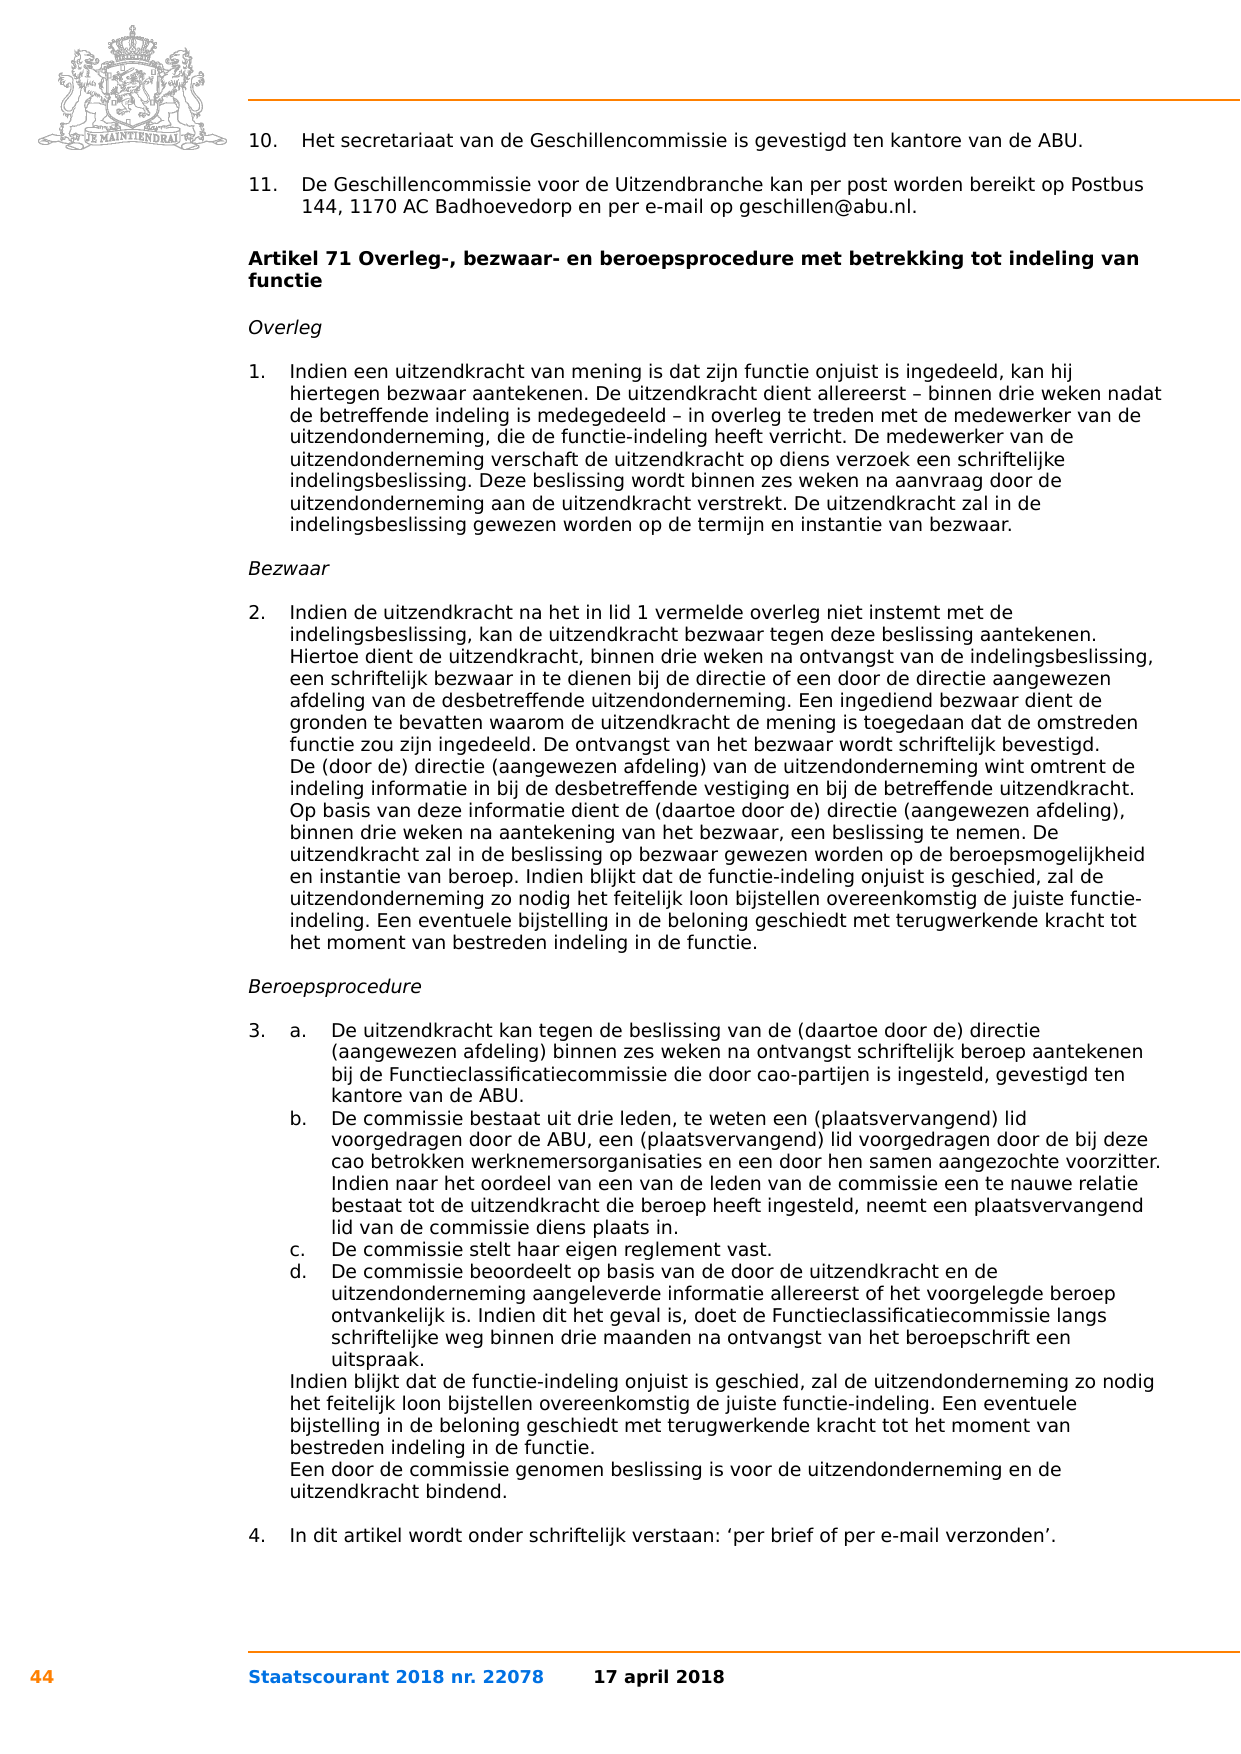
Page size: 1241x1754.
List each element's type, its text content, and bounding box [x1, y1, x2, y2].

text 1. Indien een uitzendkracht van mening is dat zijn functie onjuist is ingedeeld, kan hij hiertegen bezwaar aantekenen. De uitzendkracht dient allereerst – binnen drie weken nadat de betreffende indeling is medegedeeld – in overleg te treden met de medewerker van de uitzendonderneming, die de functie-indeling heeft verricht. De medewerker van de uitzendonderneming verschaft de uitzendkracht op diens verzoek een schriftelijke indelingsbeslissing. Deze beslissing wordt binnen zes weken na aanvraag door de uitzendonderneming aan de uitzendkracht verstrekt. De uitzendkracht zal in de indelingsbeslissing gewezen worden op de termijn en instantie van bezwaar. [248, 361, 1163, 536]
text 3. a. De uitzendkracht kan tegen de beslissing van de (daartoe door de) directie (aangewezen afdeling) binnen zes weken na ontvangst schriftelijk beroep aantekenen bij de Functieclassificatiecommissie die door cao-partijen is ingesteld, gevestigd ten kantore van de ABU. [248, 1019, 1163, 1107]
text c. De commissie stelt haar eigen reglement vast. [289, 1239, 1163, 1261]
text 4. In dit artikel wordt onder schriftelijk verstaan: ‘per brief of per e-mail verzonden’. [248, 1525, 1163, 1547]
subtitle Artikel 71 Overleg-, bezwaar- en beroepsprocedure met betrekking tot indeling van functie [248, 248, 1163, 292]
subtitle Bezwaar [248, 558, 1163, 580]
subtitle Overleg [248, 317, 1163, 339]
text Een door de commissie genomen beslissing is voor de uitzendonderneming en de uitzendkracht bindend. [289, 1459, 1163, 1503]
subtitle Beroepsprocedure [248, 976, 1163, 998]
text d. De commissie beoordeelt op basis van de door de uitzendkracht en de uitzendonderneming aangeleverde informatie allereerst of het voorgelegde beroep ontvankelijk is. Indien dit het geval is, doet de Functieclassificatiecommissie langs schriftelijke weg binnen drie maanden na ontvangst van het beroepschrift een uitspraak. [289, 1261, 1163, 1371]
text 10. Het secretariaat van de Geschillencommissie is gevestigd ten kantore van de ABU. [248, 130, 1163, 152]
text 11. De Geschillencommissie voor de Uitzendbranche kan per post worden bereikt op Postbus 144, 1170 AC Badhoevedorp en per e-mail op geschillen@abu.nl. [248, 174, 1163, 218]
text Indien blijkt dat de functie-indeling onjuist is geschied, zal de uitzendonderneming zo nodig het feitelijk loon bijstellen overeenkomstig de juiste functie-indeling. Een eventuele bijstelling in de beloning geschiedt met terugwerkende kracht tot het moment van bestreden indeling in de functie. [289, 1371, 1163, 1459]
text 2. Indien de uitzendkracht na het in lid 1 vermelde overleg niet instemt met de indelingsbeslissing, kan de uitzendkracht bezwaar tegen deze beslissing aantekenen. Hiertoe dient de uitzendkracht, binnen drie weken na ontvangst van de indelingsbeslissing, een schriftelijk bezwaar in te dienen bij de directie of een door de directie aangewezen afdeling van de desbetreffende uitzendonderneming. Een ingediend bezwaar dient de gronden te bevatten waarom de uitzendkracht de mening is toegedaan dat de omstreden functie zou zijn ingedeeld. De ontvangst van het bezwaar wordt schriftelijk bevestigd. [248, 602, 1163, 756]
text b. De commissie bestaat uit drie leden, te weten een (plaatsvervangend) lid voorgedragen door de ABU, een (plaatsvervangend) lid voorgedragen door de bij deze cao betrokken werknemersorganisaties en een door hen samen aangezochte voorzitter. Indien naar het oordeel van een van de leden van de commissie een te nauwe relatie bestaat tot de uitzendkracht die beroep heeft ingesteld, neemt een plaatsvervangend lid van de commissie diens plaats in. [289, 1107, 1163, 1239]
picture [38, 25, 227, 150]
text De (door de) directie (aangewezen afdeling) van de uitzendonderneming wint omtrent de indeling informatie in bij de desbetreffende vestiging en bij de betreffende uitzendkracht. Op basis van deze informatie dient de (daartoe door de) directie (aangewezen afdeling), binnen drie weken na aantekening van het bezwaar, een beslissing te nemen. De uitzendkracht zal in de beslissing op bezwaar gewezen worden op de beroepsmogelijkheid en instantie van beroep. Indien blijkt dat de functie-indeling onjuist is geschied, zal de uitzendonderneming zo nodig het feitelijk loon bijstellen overeenkomstig de juiste functie-indeling. Een eventuele bijstelling in de beloning geschiedt met terugwerkende kracht tot het moment van bestreden indeling in de functie. [289, 756, 1163, 954]
